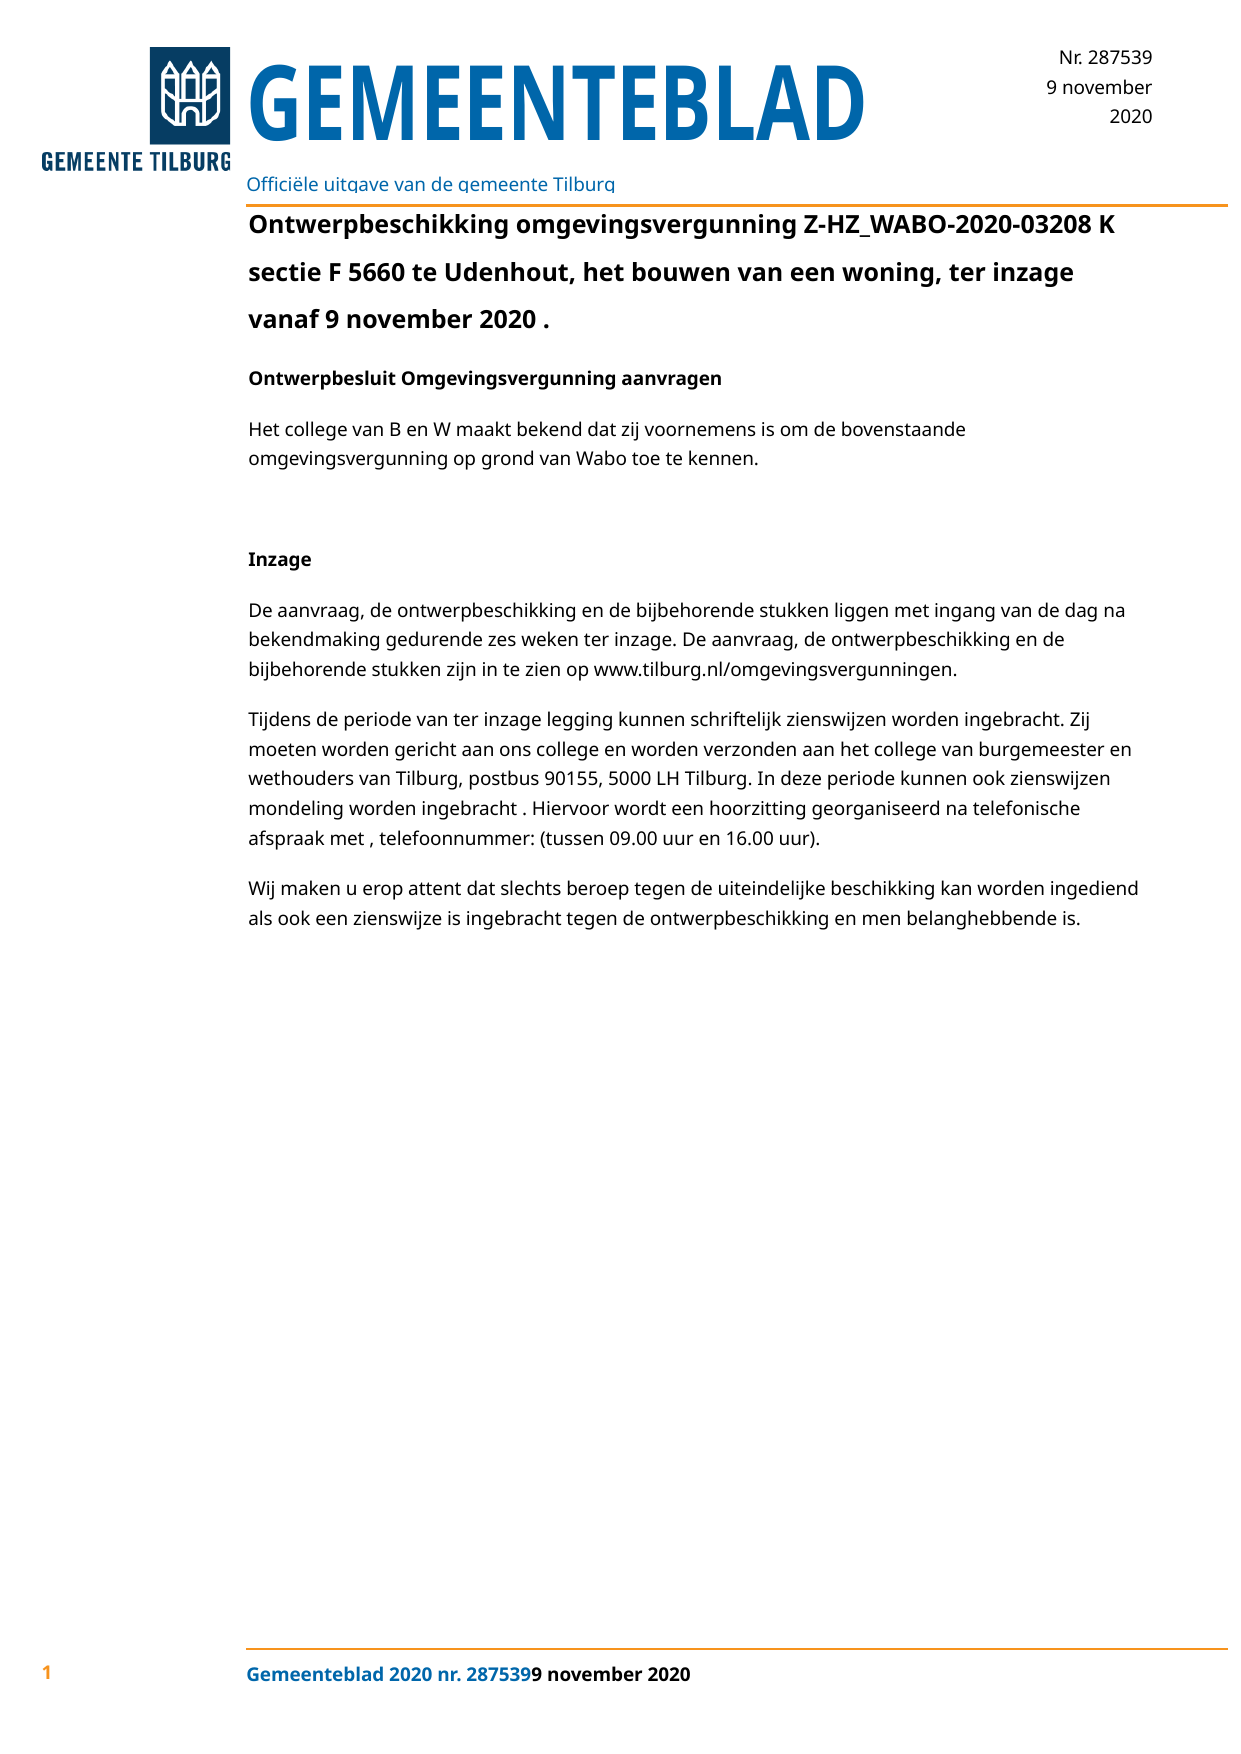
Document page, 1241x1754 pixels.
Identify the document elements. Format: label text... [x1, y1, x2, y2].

text Tijdens de periode van ter inzage legging kunnen schriftelijk zienswijzen worden ingebracht. Zij moeten worden gericht aan ons college en worden verzonden aan het college van burgemeester en wethouders van Tilburg, postbus 90155, 5000 LH Tilburg. In deze periode kunnen ook zienswijzen mondeling worden ingebracht . Hiervoor wordt een hoorzitting georganiseerd na telefonische afspraak met , telefoonnummer: (tussen 09.00 uur en 16.00 uur). [248, 706, 1152, 850]
text De aanvraag, de ontwerpbeschikking en de bijbehorende stukken liggen met ingang van de dag na bekendmaking gedurende zes weken ter inzage. De aanvraag, de ontwerpbeschikking en de bijbehorende stukken zijn in te zien op www.tilburg.nl/omgevingsvergunningen. [248, 597, 1152, 682]
text Ontwerpbesluit Omgevingsvergunning aanvragen [248, 366, 1152, 391]
text Inzage [248, 546, 1152, 572]
picture [41, 47, 231, 172]
text Het college van B en W maakt bekend dat zij voornemens is om de bovenstaande omgevingsvergunning op grond van Wabo toe te kennen. [248, 416, 1152, 471]
text Ontwerpbeschikking omgevingsvergunning Z-HZ_WABO-2020-03208 K sectie F 5660 te Udenhout, het bouwen van een woning, ter inzage vanaf 9 november 2020 . [248, 207, 1152, 336]
text Wij maken u erop attent dat slechts beroep tegen de uiteindelijke beschikking kan worden ingediend als ook een zienswijze is ingebracht tegen de ontwerpbeschikking en men belanghebbende is. [248, 875, 1152, 930]
